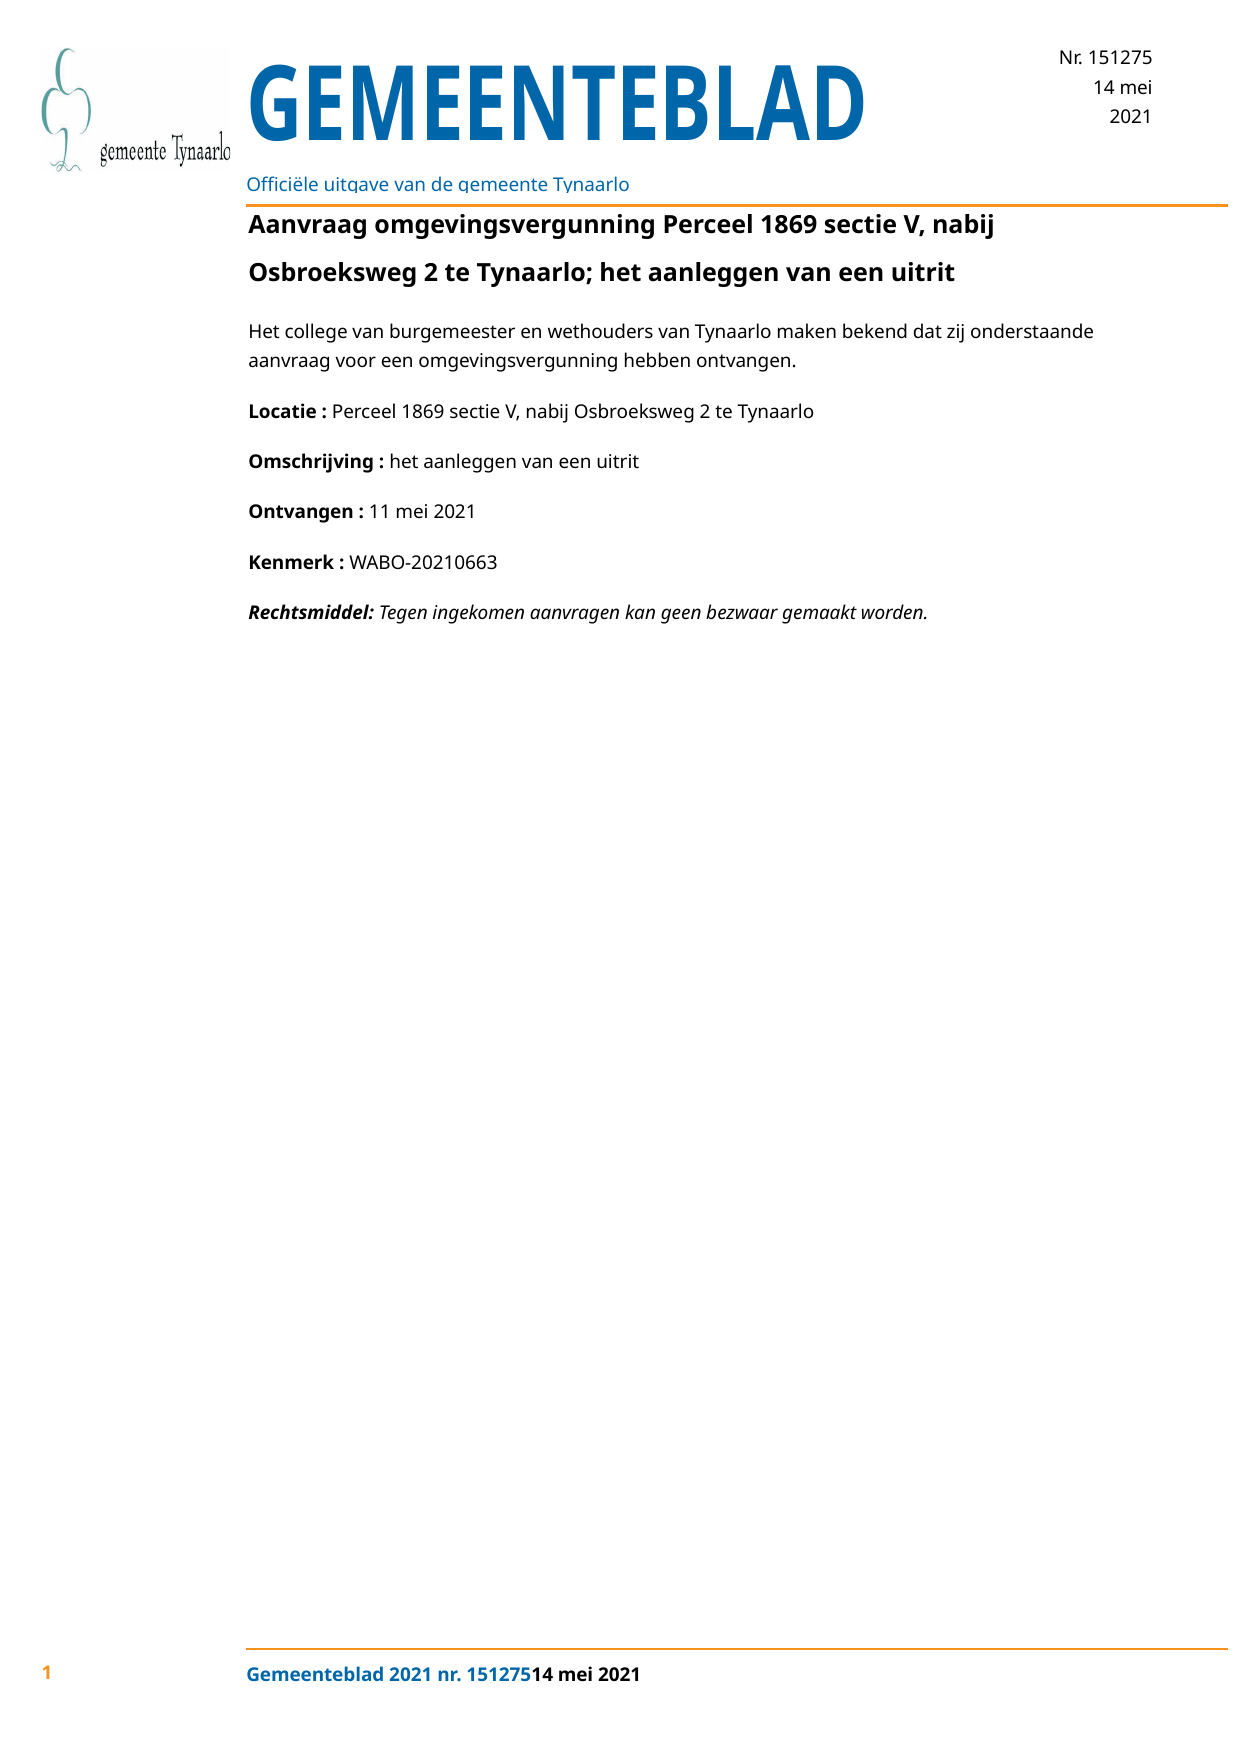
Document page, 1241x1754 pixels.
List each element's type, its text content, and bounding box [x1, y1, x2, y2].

text Aanvraag omgevingsvergunning Perceel 1869 sectie V, nabij Osbroeksweg 2 te Tynaarlo; het aanleggen van een uitrit [248, 207, 1152, 288]
text Omschrijving : het aanleggen van een uitrit [248, 448, 1152, 474]
text Het college van burgemeester en wethouders van Tynaarlo maken bekend dat zij onderstaande aanvraag voor een omgevingsvergunning hebben ontvangen. [248, 318, 1152, 373]
text Rechtsmiddel: Tegen ingekomen aanvragen kan geen bezwaar gemaakt worden. [248, 599, 1152, 625]
text Locatie : Perceel 1869 sectie V, nabij Osbroeksweg 2 te Tynaarlo [248, 398, 1152, 424]
text Kenmerk : WABO-20210663 [248, 549, 1152, 575]
text Ontvangen : 11 mei 2021 [248, 499, 1152, 524]
picture [41, 47, 231, 172]
